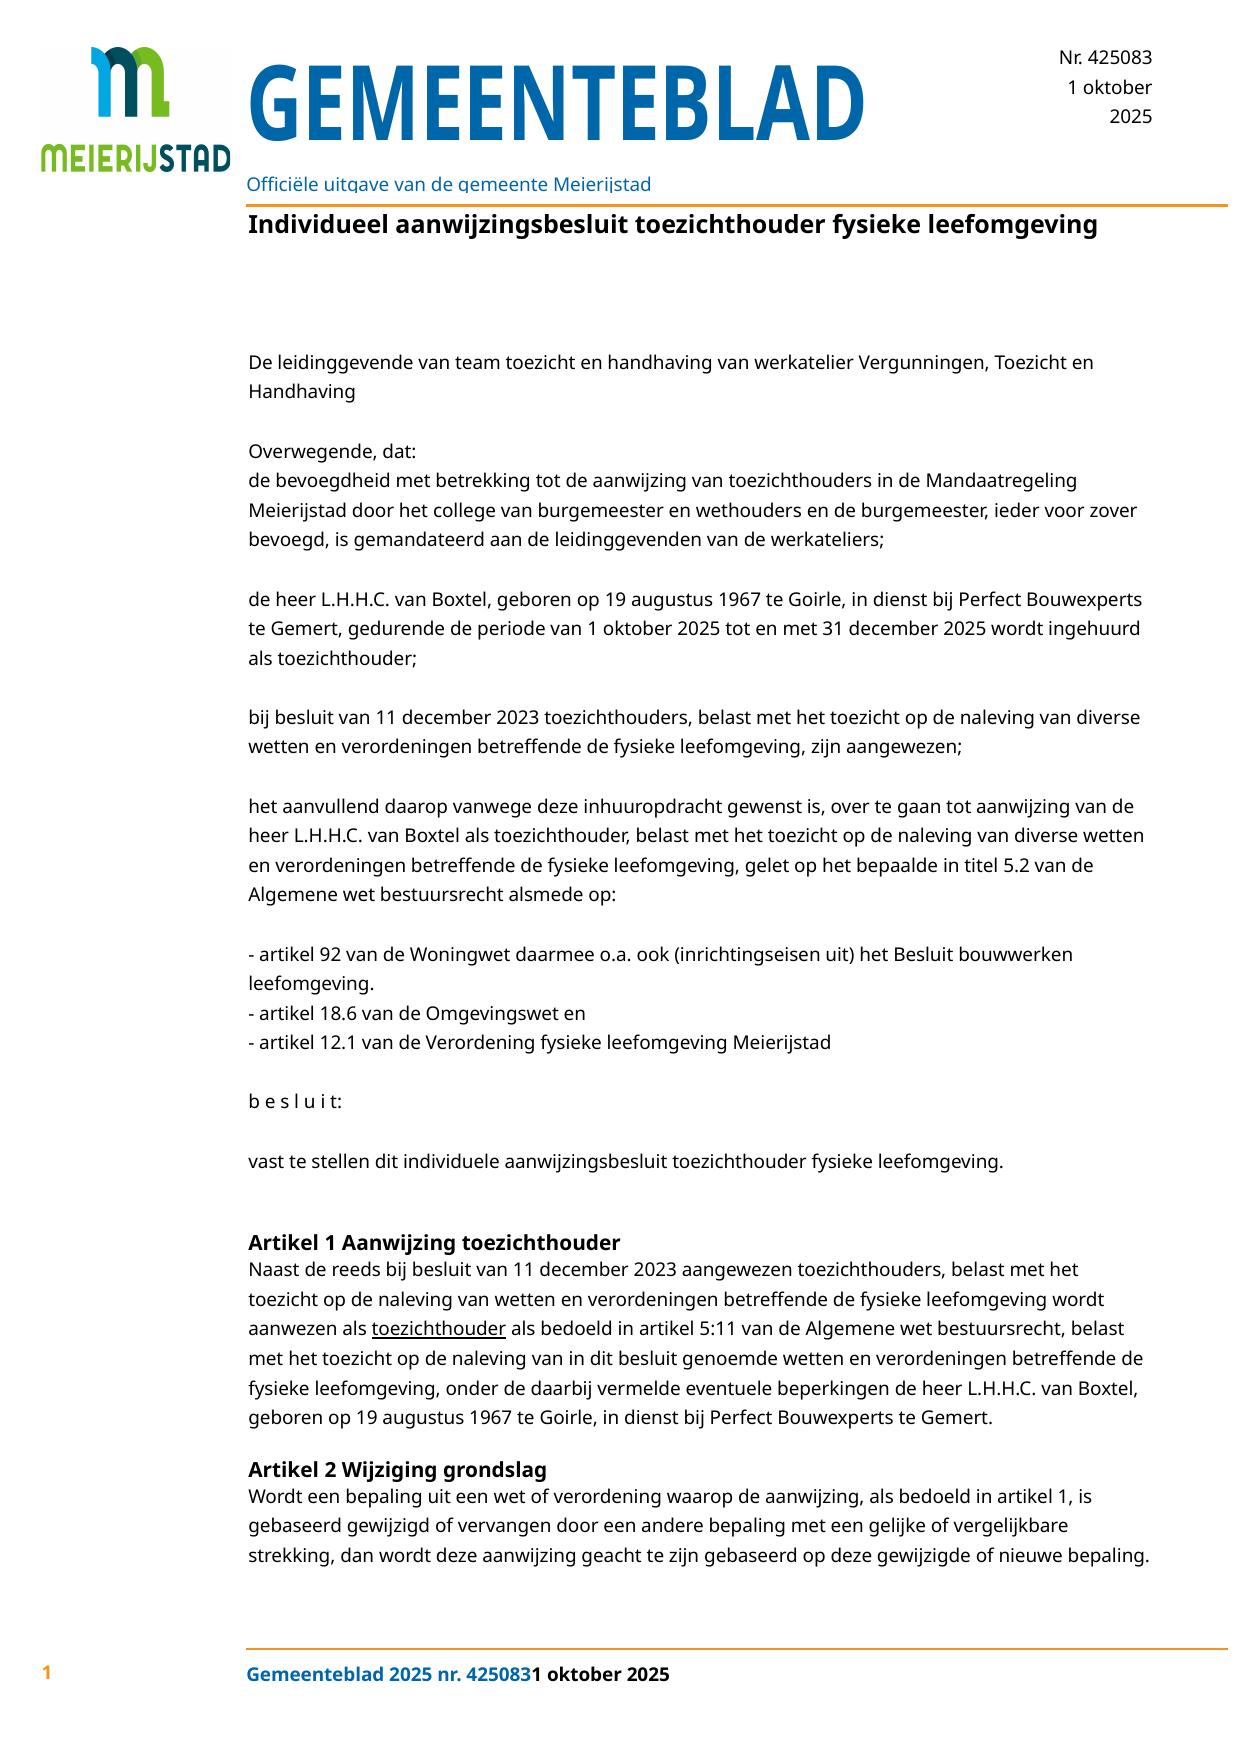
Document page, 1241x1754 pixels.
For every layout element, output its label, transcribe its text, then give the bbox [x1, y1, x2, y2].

text Overwegende, dat: [248, 438, 1152, 464]
text Artikel 1 Aanwijzing toezichthouder [248, 1228, 1152, 1256]
text Naast de reeds bij besluit van 11 december 2023 aangewezen toezichthouders, belast met het toezicht op de naleving van wetten en verordeningen betreffende de fysieke leefomgeving wordt aanwezen als toezichthouder als bedoeld in artikel 5:11 van de Algemene wet bestuursrecht, belast met het toezicht op de naleving van in dit besluit genoemde wetten en verordeningen betreffende de fysieke leefomgeving, onder de daarbij vermelde eventuele beperkingen de heer L.H.H.C. van Boxtel, geboren op 19 augustus 1967 te Goirle, in dienst bij Perfect Bouwexperts te Gemert. [248, 1256, 1152, 1430]
text - artikel 12.1 van de Verordening fysieke leefomgeving Meierijstad [248, 1029, 1152, 1055]
text b e s l u i t: [248, 1089, 1152, 1114]
text - artikel 92 van de Woningwet daarmee o.a. ook (inrichtingseisen uit) het Besluit bouwwerken leefomgeving. [248, 941, 1152, 996]
text - artikel 18.6 van de Omgevingswet en [248, 1000, 1152, 1026]
text bij besluit van 11 december 2023 toezichthouders, belast met het toezicht op de naleving van diverse wetten en verordeningen betreffende de fysieke leefomgeving, zijn aangewezen; [248, 704, 1152, 759]
text het aanvullend daarop vanwege deze inhuuropdracht gewenst is, over te gaan tot aanwijzing van de heer L.H.H.C. van Boxtel als toezichthouder, belast met het toezicht op de naleving van diverse wetten en verordeningen betreffende de fysieke leefomgeving, gelet op het bepaalde in titel 5.2 van de Algemene wet bestuursrecht alsmede op: [248, 793, 1152, 907]
picture [41, 47, 231, 172]
text Individueel aanwijzingsbesluit toezichthouder fysieke leefomgeving [248, 207, 1152, 241]
text vast te stellen dit individuele aanwijzingsbesluit toezichthouder fysieke leefomgeving. [248, 1148, 1152, 1174]
text De leidinggevende van team toezicht en handhaving van werkatelier Vergunningen, Toezicht en Handhaving [248, 349, 1152, 404]
text de heer L.H.H.C. van Boxtel, geboren op 19 augustus 1967 te Goirle, in dienst bij Perfect Bouwexperts te Gemert, gedurende de periode van 1 oktober 2025 tot en met 31 december 2025 wordt ingehuurd als toezichthouder; [248, 586, 1152, 671]
text Artikel 2 Wijziging grondslag [248, 1455, 1152, 1483]
text de bevoegdheid met betrekking tot de aanwijzing van toezichthouders in de Mandaatregeling Meierijstad door het college van burgemeester en wethouders en de burgemeester, ieder voor zover bevoegd, is gemandateerd aan de leidinggevenden van de werkateliers; [248, 467, 1152, 552]
text Wordt een bepaling uit een wet of verordening waarop de aanwijzing, als bedoeld in artikel 1, is gebaseerd gewijzigd of vervangen door een andere bepaling met een gelijke of vergelijkbare strekking, dan wordt deze aanwijzing geacht te zijn gebaseerd op deze gewijzigde of nieuwe bepaling. [248, 1483, 1152, 1568]
